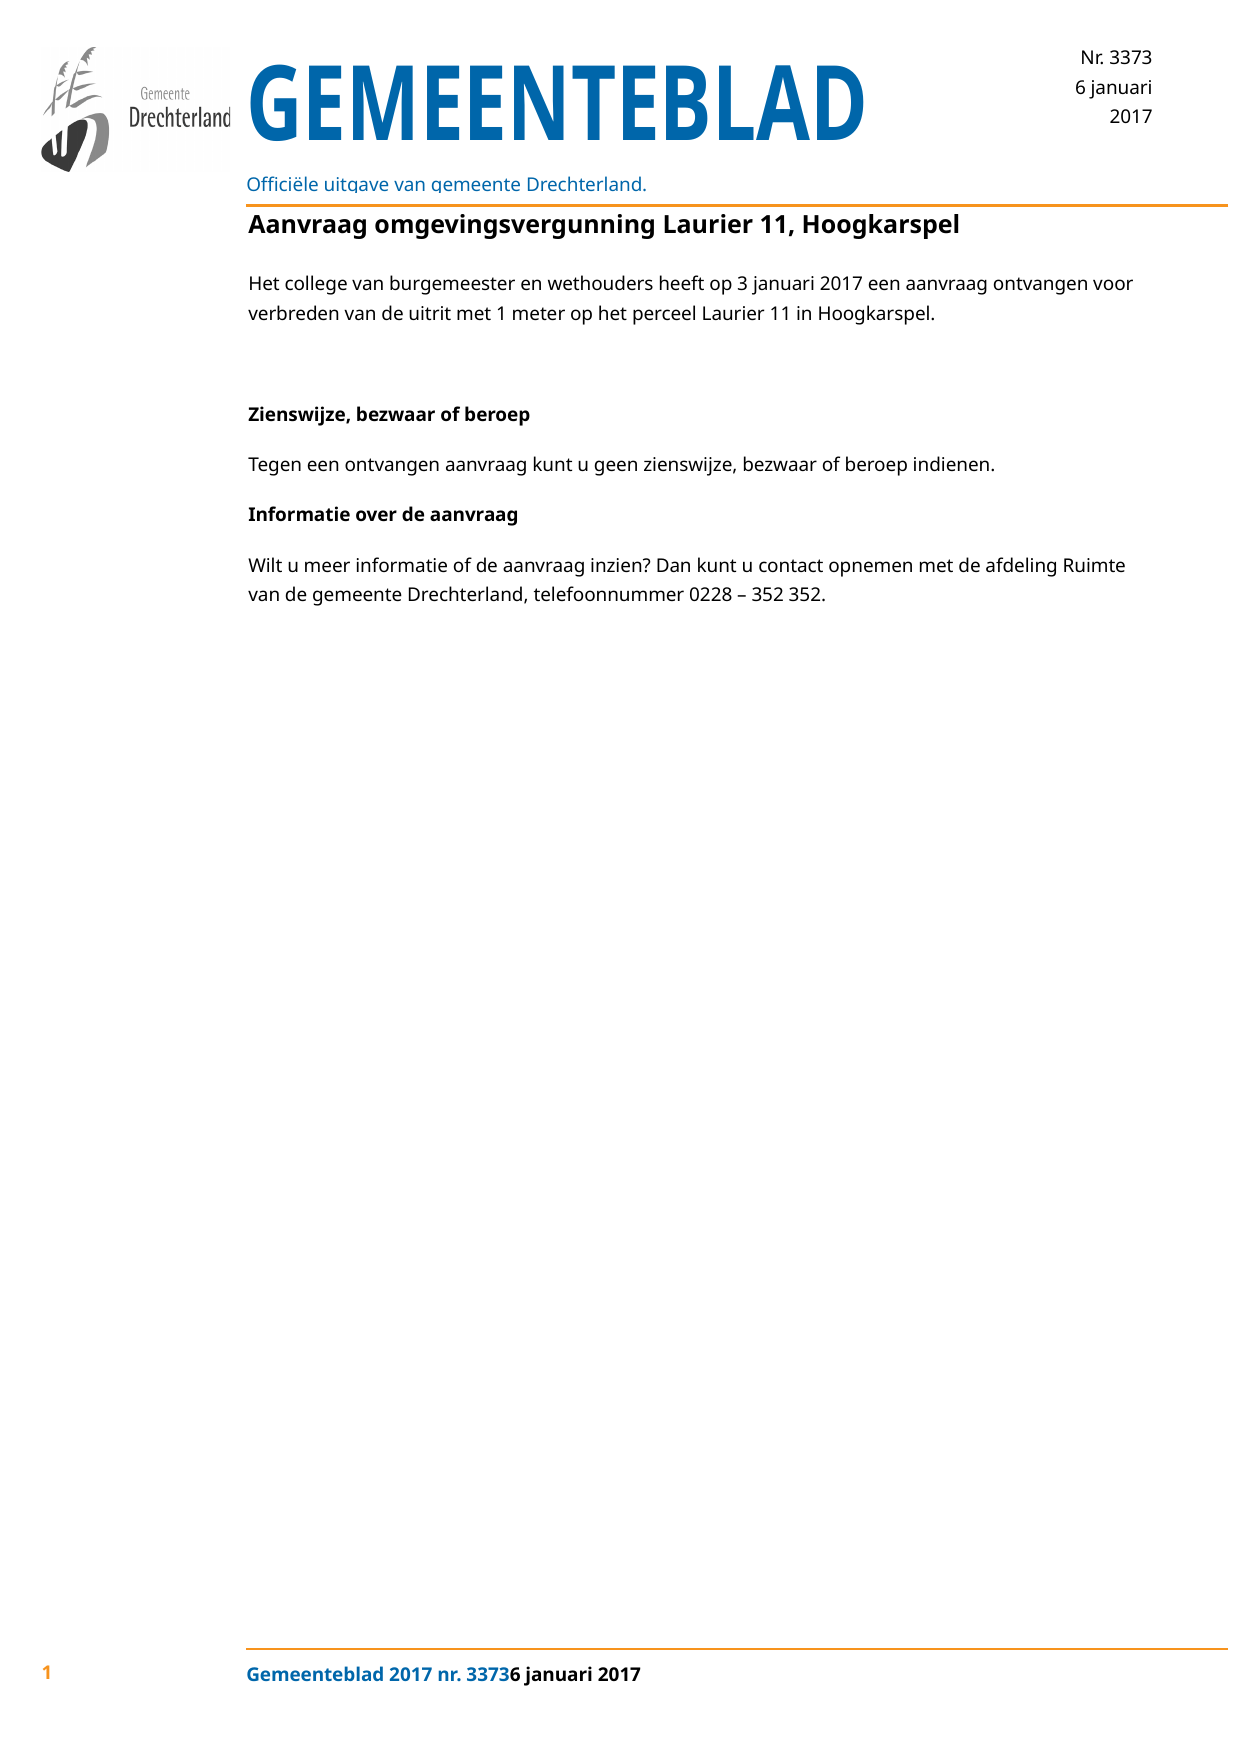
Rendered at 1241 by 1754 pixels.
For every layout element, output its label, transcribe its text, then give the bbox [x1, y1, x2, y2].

text Het college van burgemeester en wethouders heeft op 3 januari 2017 een aanvraag ontvangen voor verbreden van de uitrit met 1 meter op het perceel Laurier 11 in Hoogkarspel. [248, 270, 1152, 326]
text Aanvraag omgevingsvergunning Laurier 11, Hoogkarspel [248, 207, 1152, 241]
text Zienswijze, bezwaar of beroep [248, 401, 1152, 426]
text Informatie over de aanvraag [248, 502, 1152, 527]
picture [41, 47, 231, 172]
text Tegen een ontvangen aanvraag kunt u geen zienswijze, bezwaar of beroep indienen. [248, 451, 1152, 477]
text Wilt u meer informatie of de aanvraag inzien? Dan kunt u contact opnemen met de afdeling Ruimte van de gemeente Drechterland, telefoonnummer 0228 – 352 352. [248, 552, 1152, 607]
